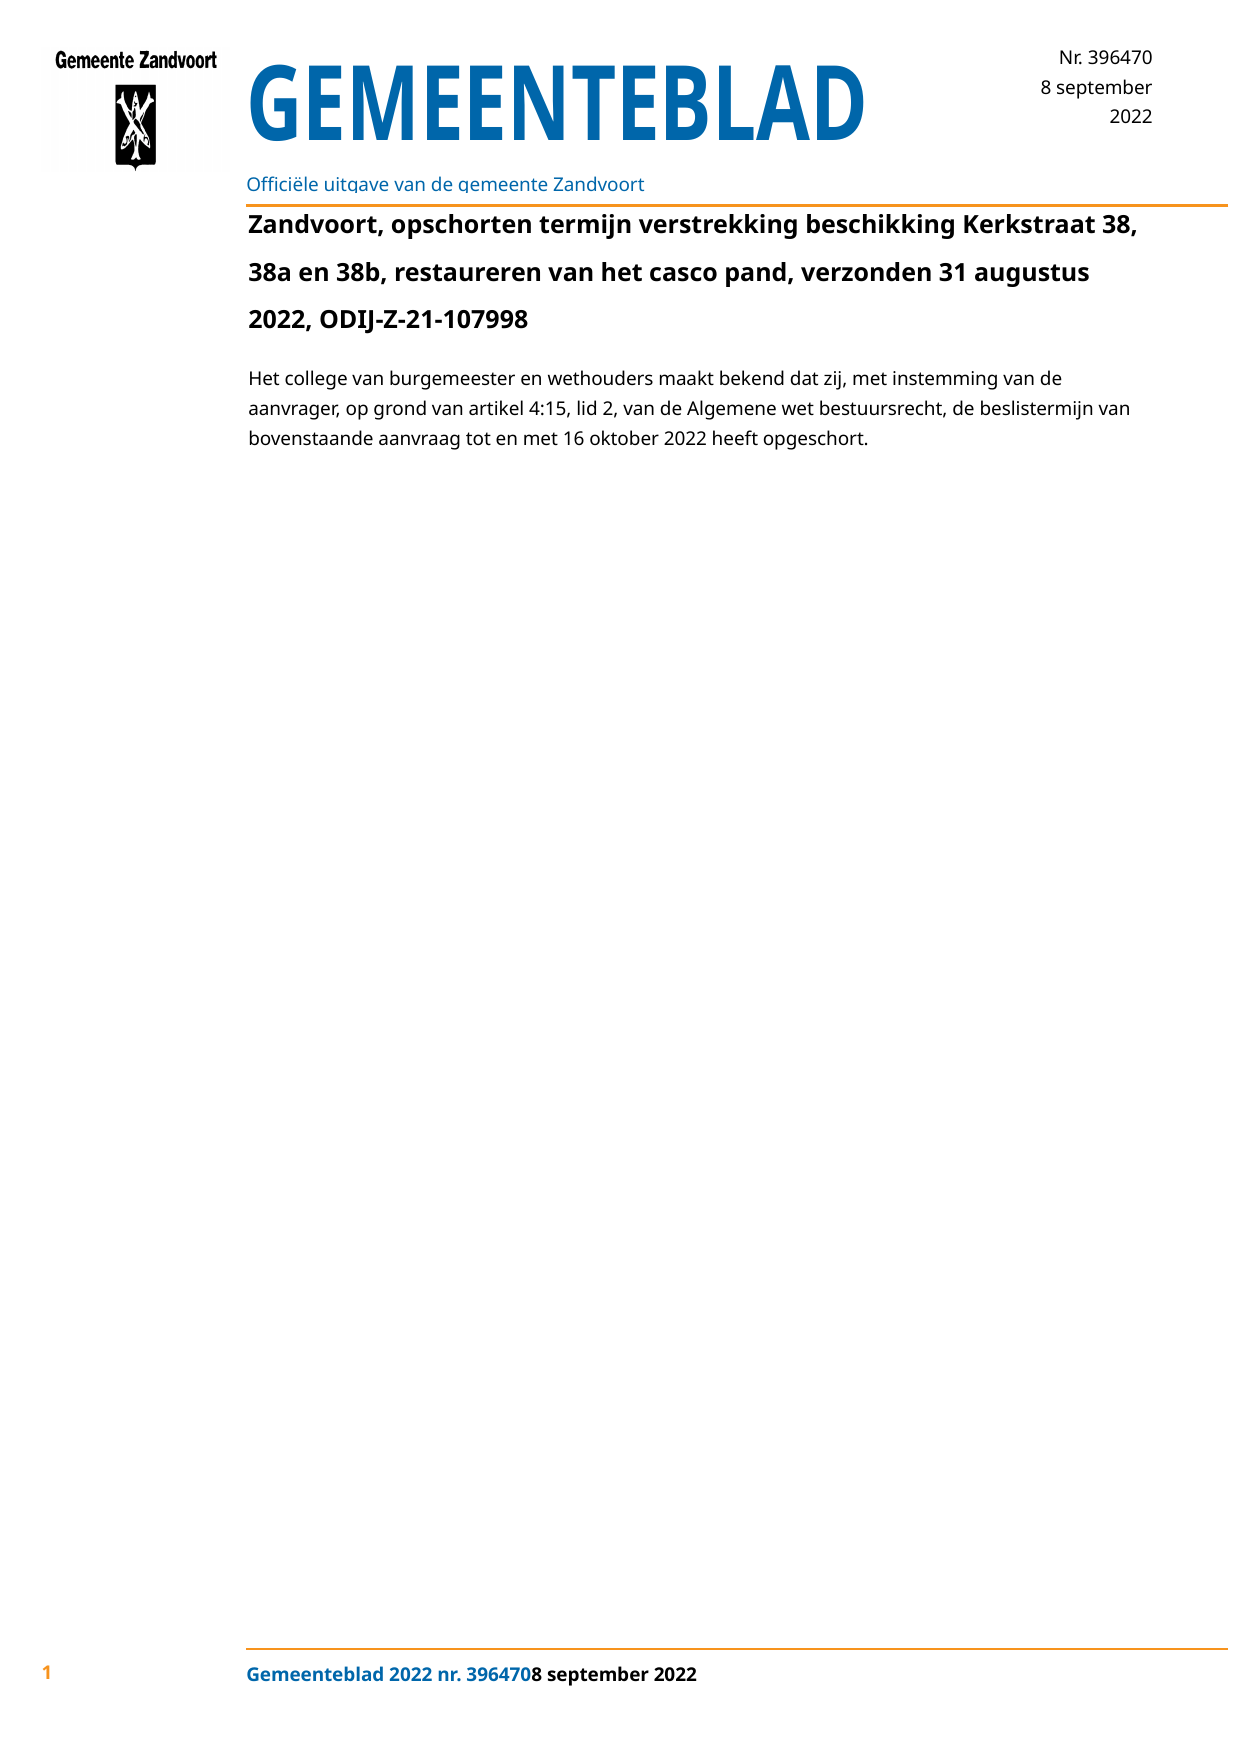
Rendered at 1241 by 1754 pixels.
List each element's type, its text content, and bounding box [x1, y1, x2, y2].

picture [41, 47, 231, 172]
text Het college van burgemeester en wethouders maakt bekend dat zij, met instemming van de aanvrager, op grond van artikel 4:15, lid 2, van de Algemene wet bestuursrecht, de beslistermijn van bovenstaande aanvraag tot en met 16 oktober 2022 heeft opgeschort. [248, 366, 1152, 450]
text Zandvoort, opschorten termijn verstrekking beschikking Kerkstraat 38, 38a en 38b, restaureren van het casco pand, verzonden 31 augustus 2022, ODIJ-Z-21-107998 [248, 207, 1152, 336]
